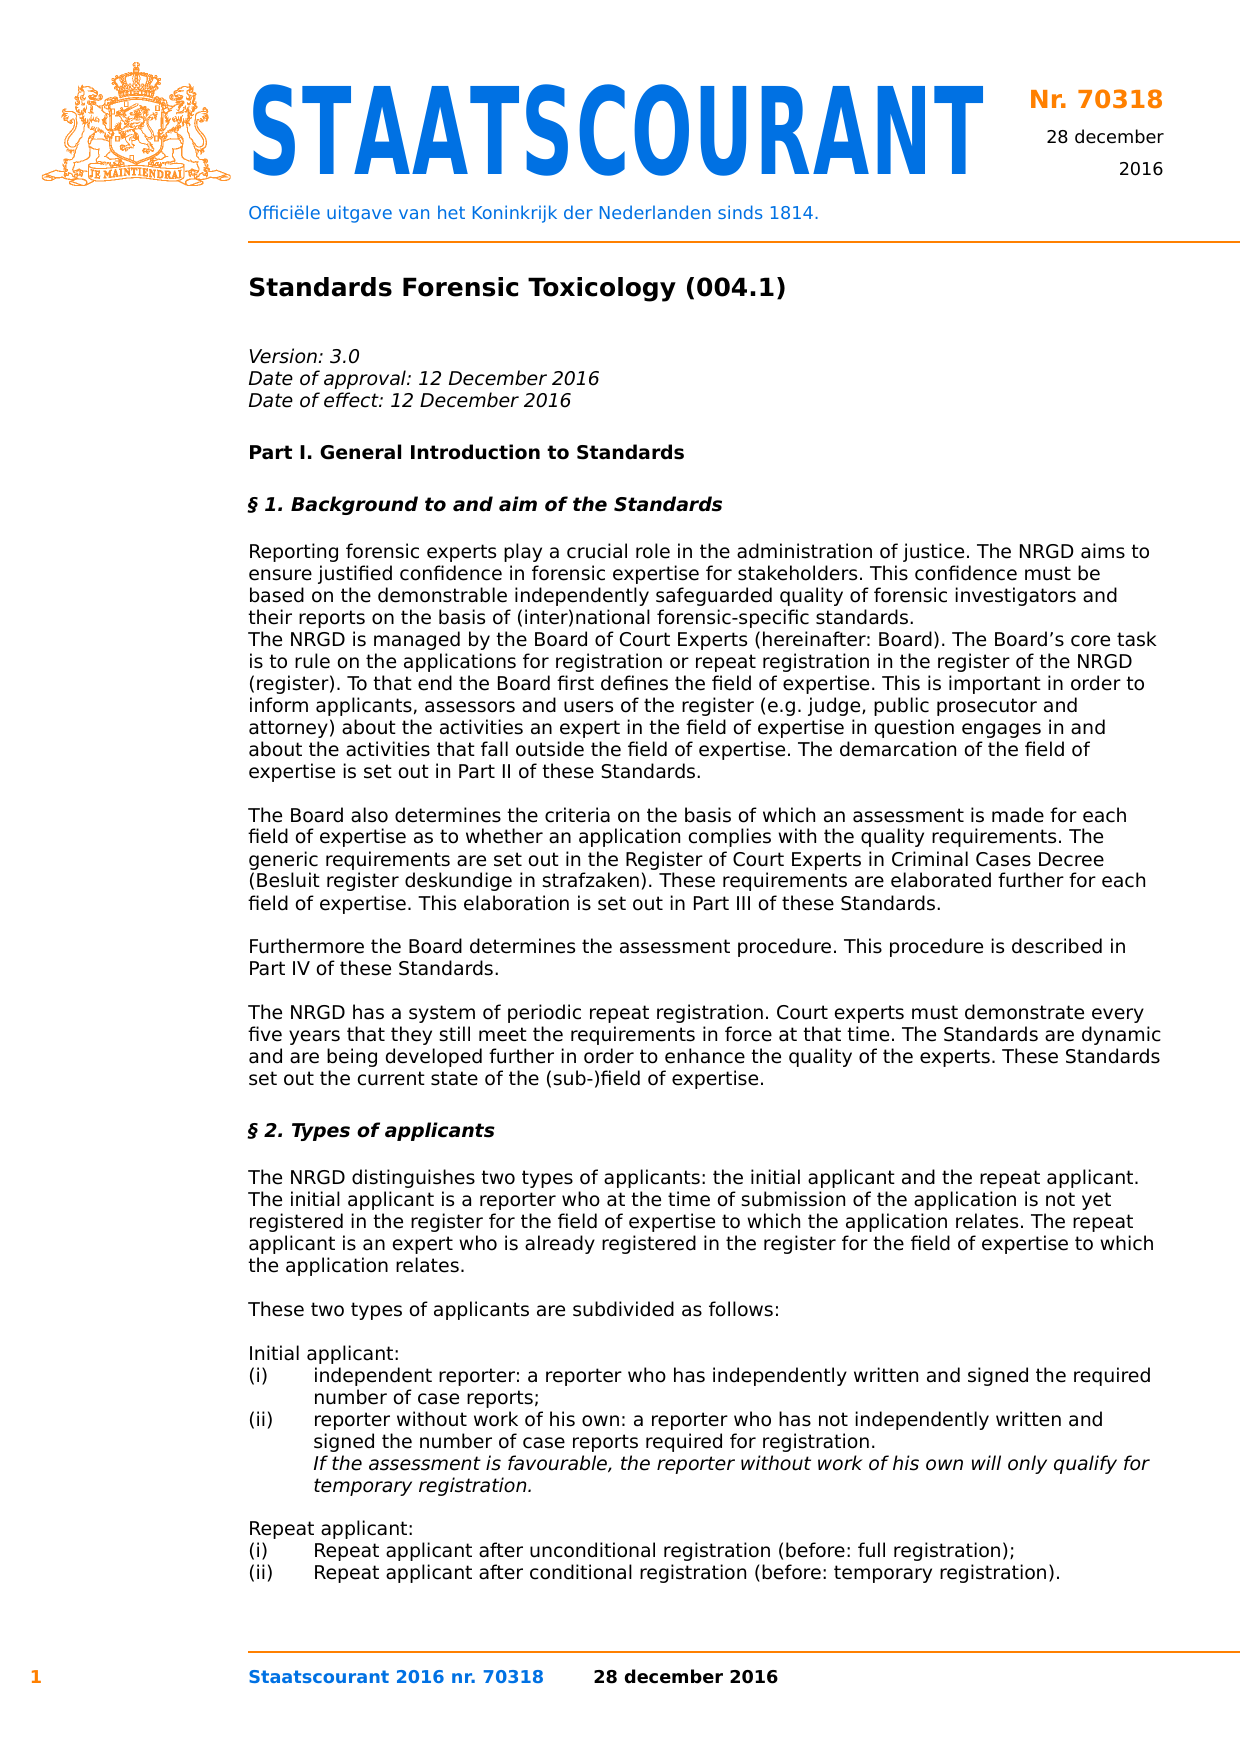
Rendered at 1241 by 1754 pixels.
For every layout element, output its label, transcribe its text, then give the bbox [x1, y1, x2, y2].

text The NRGD is managed by the Board of Court Experts (hereinafter: Board). The Board’s core task is to rule on the applications for registration or repeat registration in the register of the NRGD (register). To that end the Board first defines the field of expertise. This is important in order to inform applicants, assessors and users of the register (e.g. judge, public prosecutor and attorney) about the activities an expert in the field of expertise in question engages in and about the activities that fall outside the field of expertise. The demarcation of the field of expertise is set out in Part II of these Standards. [248, 629, 1163, 783]
table_cell Officiële uitgave van het Koninkrijk der Nederlanden sinds 1814. [248, 203, 1240, 241]
text (i) independent reporter: a reporter who has independently written and signed the required number of case reports; [248, 1364, 1163, 1408]
text (i) Repeat applicant after unconditional registration (before: full registration); [248, 1540, 1163, 1562]
text Version: 3.0 [248, 346, 1163, 368]
text Date of approval: 12 December 2016 [248, 368, 1163, 390]
picture [41, 62, 231, 186]
subtitle § 1. Background to and aim of the Standards [248, 494, 1163, 516]
text The NRGD has a system of periodic repeat registration. Court experts must demonstrate every five years that they still meet the requirements in force at that time. The Standards are dynamic and are being developed further in order to enhance the quality of the experts. These Standards set out the current state of the (sub-)field of expertise. [248, 1002, 1163, 1090]
text (ii) reporter without work of his own: a reporter who has not independently written and signed the number of case reports required for registration. [248, 1408, 1163, 1452]
text Date of effect: 12 December 2016 [248, 390, 1163, 412]
text Repeat applicant: [248, 1518, 1163, 1540]
text These two types of applicants are subdivided as follows: [248, 1299, 1163, 1321]
subtitle Standards Forensic Toxicology (004.1) [248, 273, 1163, 302]
text Initial applicant: [248, 1343, 1163, 1364]
table_header Nr. 70318 [998, 62, 1240, 121]
table_header [25, 62, 248, 241]
table_cell 2016 [998, 153, 1240, 203]
text (ii) Repeat applicant after conditional registration (before: temporary registration). [248, 1562, 1163, 1584]
subtitle Part I. General Introduction to Standards [248, 442, 1163, 464]
table_cell 28 december [998, 121, 1240, 153]
table_header STAATSCOURANT [248, 62, 998, 203]
text Furthermore the Board determines the assessment procedure. This procedure is described in Part IV of these Standards. [248, 936, 1163, 980]
text The Board also determines the criteria on the basis of which an assessment is made for each field of expertise as to whether an application complies with the quality requirements. The generic requirements are set out in the Register of Court Experts in Criminal Cases Decree (Besluit register deskundige in strafzaken). These requirements are elaborated further for each field of expertise. This elaboration is set out in Part III of these Standards. [248, 804, 1163, 914]
text Reporting forensic experts play a crucial role in the administration of justice. The NRGD aims to ensure justified confidence in forensic expertise for stakeholders. This confidence must be based on the demonstrable independently safeguarded quality of forensic investigators and their reports on the basis of (inter)national forensic-specific standards. [248, 541, 1163, 629]
text If the assessment is favourable, the reporter without work of his own will only qualify for temporary registration. [313, 1452, 1163, 1496]
text The NRGD distinguishes two types of applicants: the initial applicant and the repeat applicant. The initial applicant is a reporter who at the time of submission of the application is not yet registered in the register for the field of expertise to which the application relates. The repeat applicant is an expert who is already registered in the register for the field of expertise to which the application relates. [248, 1167, 1163, 1277]
subtitle § 2. Types of applicants [248, 1120, 1163, 1142]
